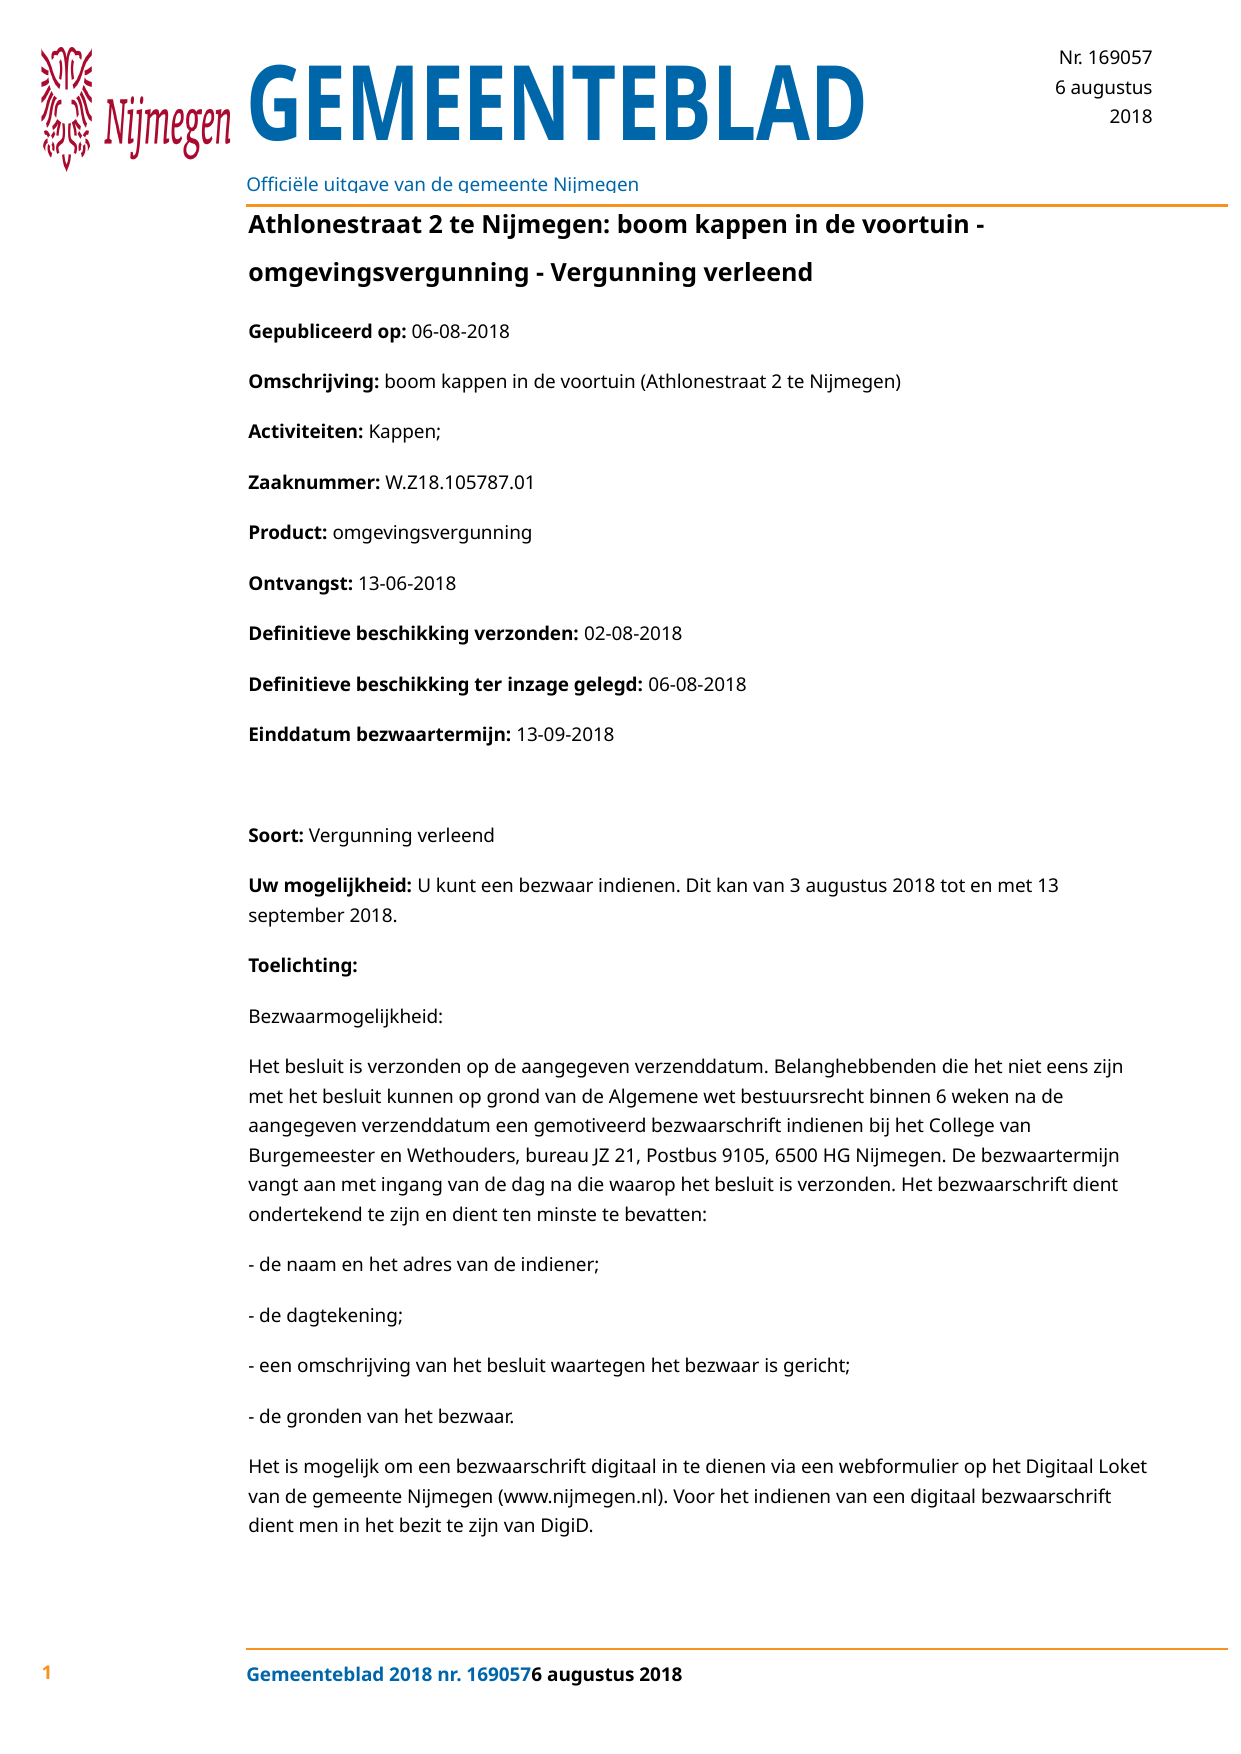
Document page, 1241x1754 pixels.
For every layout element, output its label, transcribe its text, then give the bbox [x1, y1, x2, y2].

text Het besluit is verzonden op de aangegeven verzenddatum. Belanghebbenden die het niet eens zijn met het besluit kunnen op grond van de Algemene wet bestuursrecht binnen 6 weken na de aangegeven verzenddatum een gemotiveerd bezwaarschrift indienen bij het College van Burgemeester en Wethouders, bureau JZ 21, Postbus 9105, 6500 HG Nijmegen. De bezwaartermijn vangt aan met ingang van de dag na die waarop het besluit is verzonden. Het bezwaarschrift dient ondertekend te zijn en dient ten minste te bevatten: [248, 1053, 1152, 1227]
text Toelichting: [248, 952, 1152, 978]
text Uw mogelijkheid: U kunt een bezwaar indienen. Dit kan van 3 augustus 2018 tot en met 13 september 2018. [248, 872, 1152, 928]
text - de dagtekening; [248, 1302, 1152, 1328]
text Activiteiten: Kappen; [248, 419, 1152, 444]
text Het is mogelijk om een bezwaarschrift digitaal in te dienen via een webformulier op het Digitaal Loket van de gemeente Nijmegen (www.nijmegen.nl). Voor het indienen van een digitaal bezwaarschrift dient men in het bezit te zijn van DigiD. [248, 1453, 1152, 1538]
text Athlonestraat 2 te Nijmegen: boom kappen in de voortuin - omgevingsvergunning - Vergunning verleend [248, 207, 1152, 288]
text Zaaknummer: W.Z18.105787.01 [248, 469, 1152, 495]
text - de naam en het adres van de indiener; [248, 1252, 1152, 1277]
text Definitieve beschikking ter inzage gelegd: 06-08-2018 [248, 671, 1152, 697]
text Ontvangst: 13-06-2018 [248, 570, 1152, 596]
text - een omschrijving van het besluit waartegen het bezwaar is gericht; [248, 1352, 1152, 1378]
text - de gronden van het bezwaar. [248, 1403, 1152, 1429]
text Product: omgevingsvergunning [248, 519, 1152, 545]
text Bezwaarmogelijkheid: [248, 1003, 1152, 1029]
picture [41, 47, 231, 172]
text Gepubliceerd op: 06-08-2018 [248, 318, 1152, 344]
text Omschrijving: boom kappen in de voortuin (Athlonestraat 2 te Nijmegen) [248, 368, 1152, 394]
text Definitieve beschikking verzonden: 02-08-2018 [248, 620, 1152, 646]
text Einddatum bezwaartermijn: 13-09-2018 [248, 721, 1152, 747]
text Soort: Vergunning verleend [248, 822, 1152, 848]
